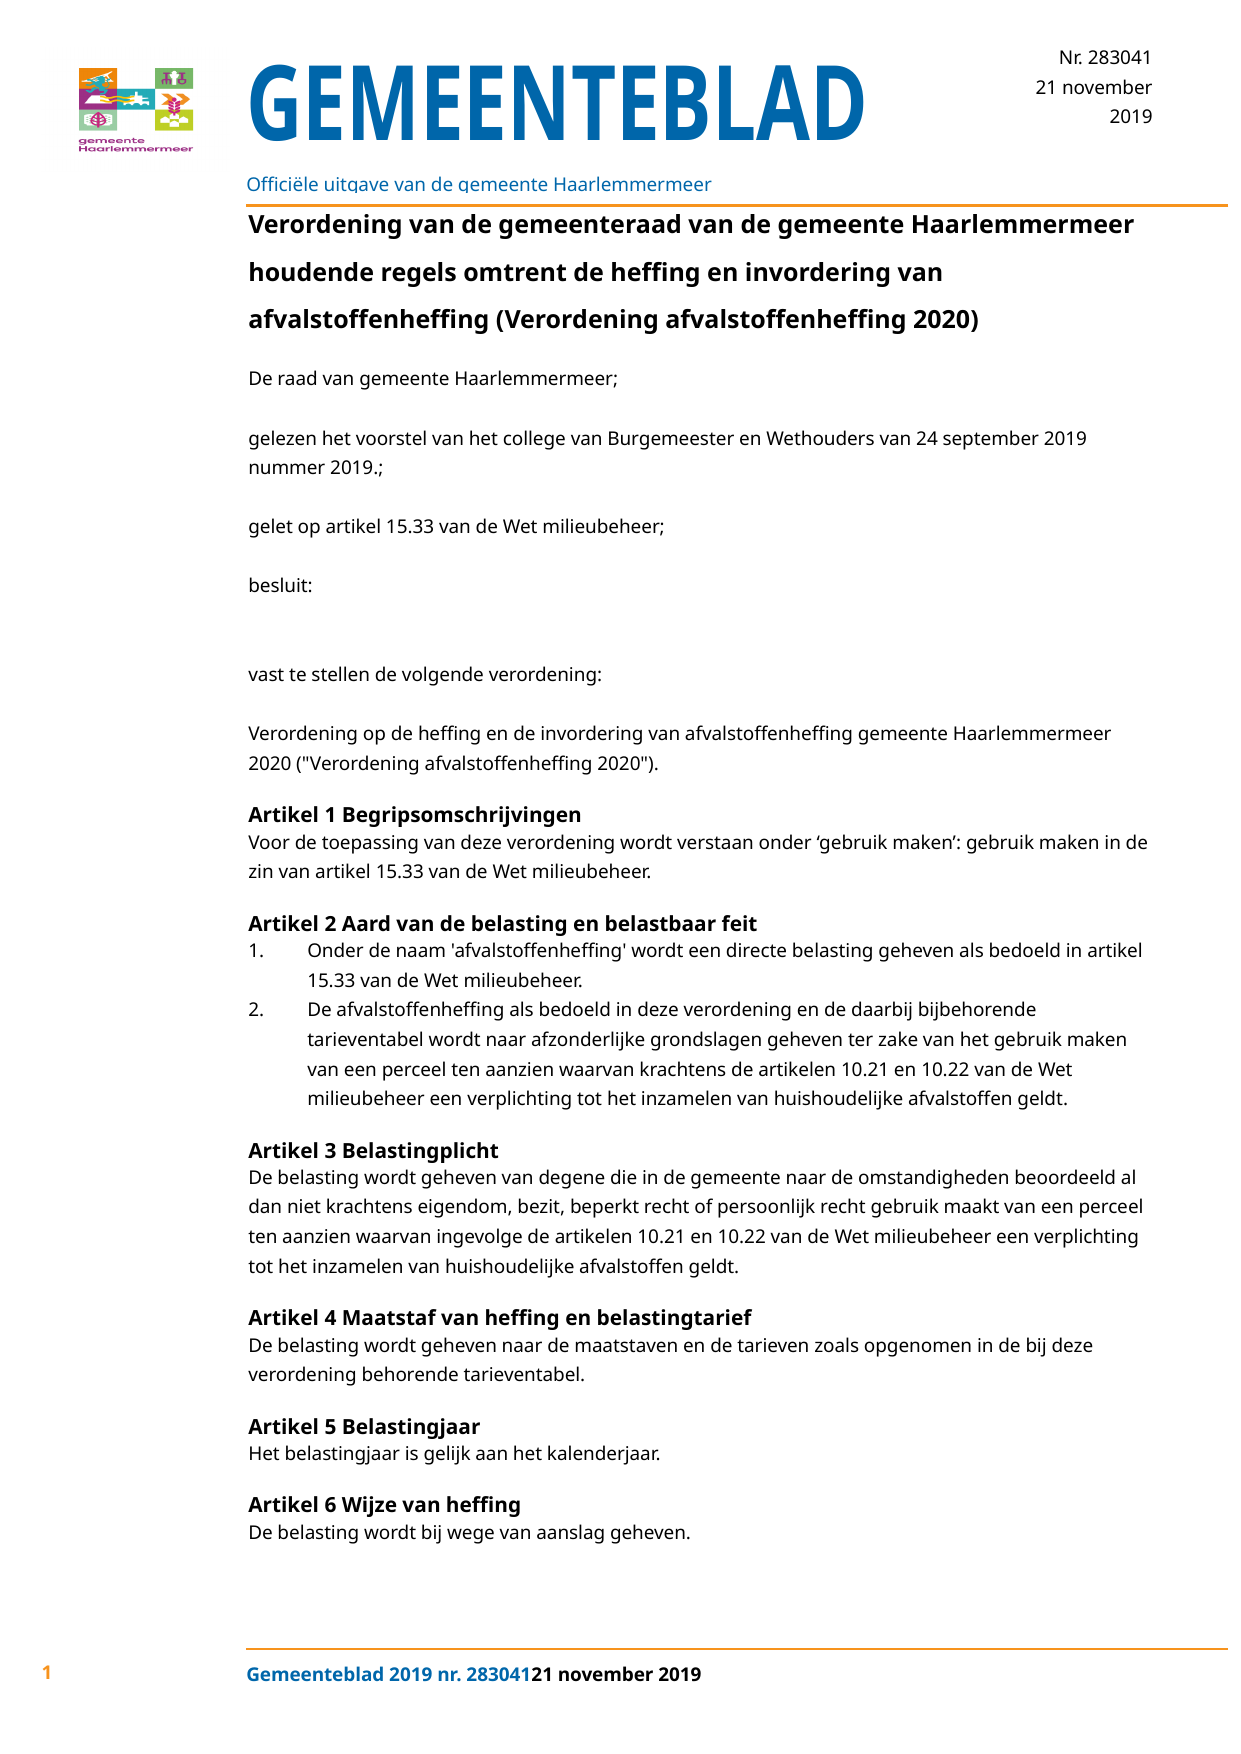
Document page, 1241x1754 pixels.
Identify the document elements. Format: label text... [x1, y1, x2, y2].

text besluit: [248, 573, 1152, 598]
list De afvalstoffenheffing als bedoeld in deze verordening en de daarbij bijbehorende tarieventabel wordt naar afzonderlijke grondslagen geheven ter zake van het gebruik maken van een perceel ten aanzien waarvan krachtens de artikelen 10.21 en 10.22 van de Wet milieubeheer een verplichting tot het inzamelen van huishoudelijke afvalstoffen geldt. [248, 997, 1152, 1111]
text De belasting wordt bij wege van aanslag geheven. [248, 1519, 1152, 1545]
text Artikel 4 Maatstaf van heffing en belastingtarief [248, 1303, 1152, 1332]
text Artikel 5 Belastingjaar [248, 1412, 1152, 1440]
text Artikel 1 Begripsomschrijvingen [248, 801, 1152, 829]
text vast te stellen de volgende verordening: [248, 661, 1152, 687]
text gelezen het voorstel van het college van Burgemeester en Wethouders van 24 september 2019 nummer 2019.; [248, 425, 1152, 480]
text Artikel 3 Belastingplicht [248, 1136, 1152, 1164]
text Artikel 6 Wijze van heffing [248, 1491, 1152, 1519]
text Verordening op de heffing en de invordering van afvalstoffenheffing gemeente Haarlemmermeer 2020 ("Verordening afvalstoffenheffing 2020"). [248, 721, 1152, 776]
text De belasting wordt geheven naar de maatstaven en de tarieven zoals opgenomen in de bij deze verordening behorende tarieventabel. [248, 1332, 1152, 1387]
text Het belastingjaar is gelijk aan het kalenderjaar. [248, 1440, 1152, 1466]
text De raad van gemeente Haarlemmermeer; [248, 366, 1152, 391]
picture [41, 47, 231, 172]
text De belasting wordt geheven van degene die in de gemeente naar de omstandigheden beoordeeld al dan niet krachtens eigendom, bezit, beperkt recht of persoonlijk recht gebruik maakt van een perceel ten aanzien waarvan ingevolge de artikelen 10.21 en 10.22 van de Wet milieubeheer een verplichting tot het inzamelen van huishoudelijke afvalstoffen geldt. [248, 1164, 1152, 1279]
list Onder de naam 'afvalstoffenheffing' wordt een directe belasting geheven als bedoeld in artikel 15.33 van de Wet milieubeheer. [248, 937, 1152, 993]
text Verordening van de gemeenteraad van de gemeente Haarlemmermeer houdende regels omtrent de heffing en invordering van afvalstoffenheffing (Verordening afvalstoffenheffing 2020) [248, 207, 1152, 336]
text gelet op artikel 15.33 van de Wet milieubeheer; [248, 513, 1152, 539]
text Voor de toepassing van deze verordening wordt verstaan onder ‘gebruik maken’: gebruik maken in de zin van artikel 15.33 van de Wet milieubeheer. [248, 829, 1152, 884]
text Artikel 2 Aard van de belasting en belastbaar feit [248, 909, 1152, 937]
